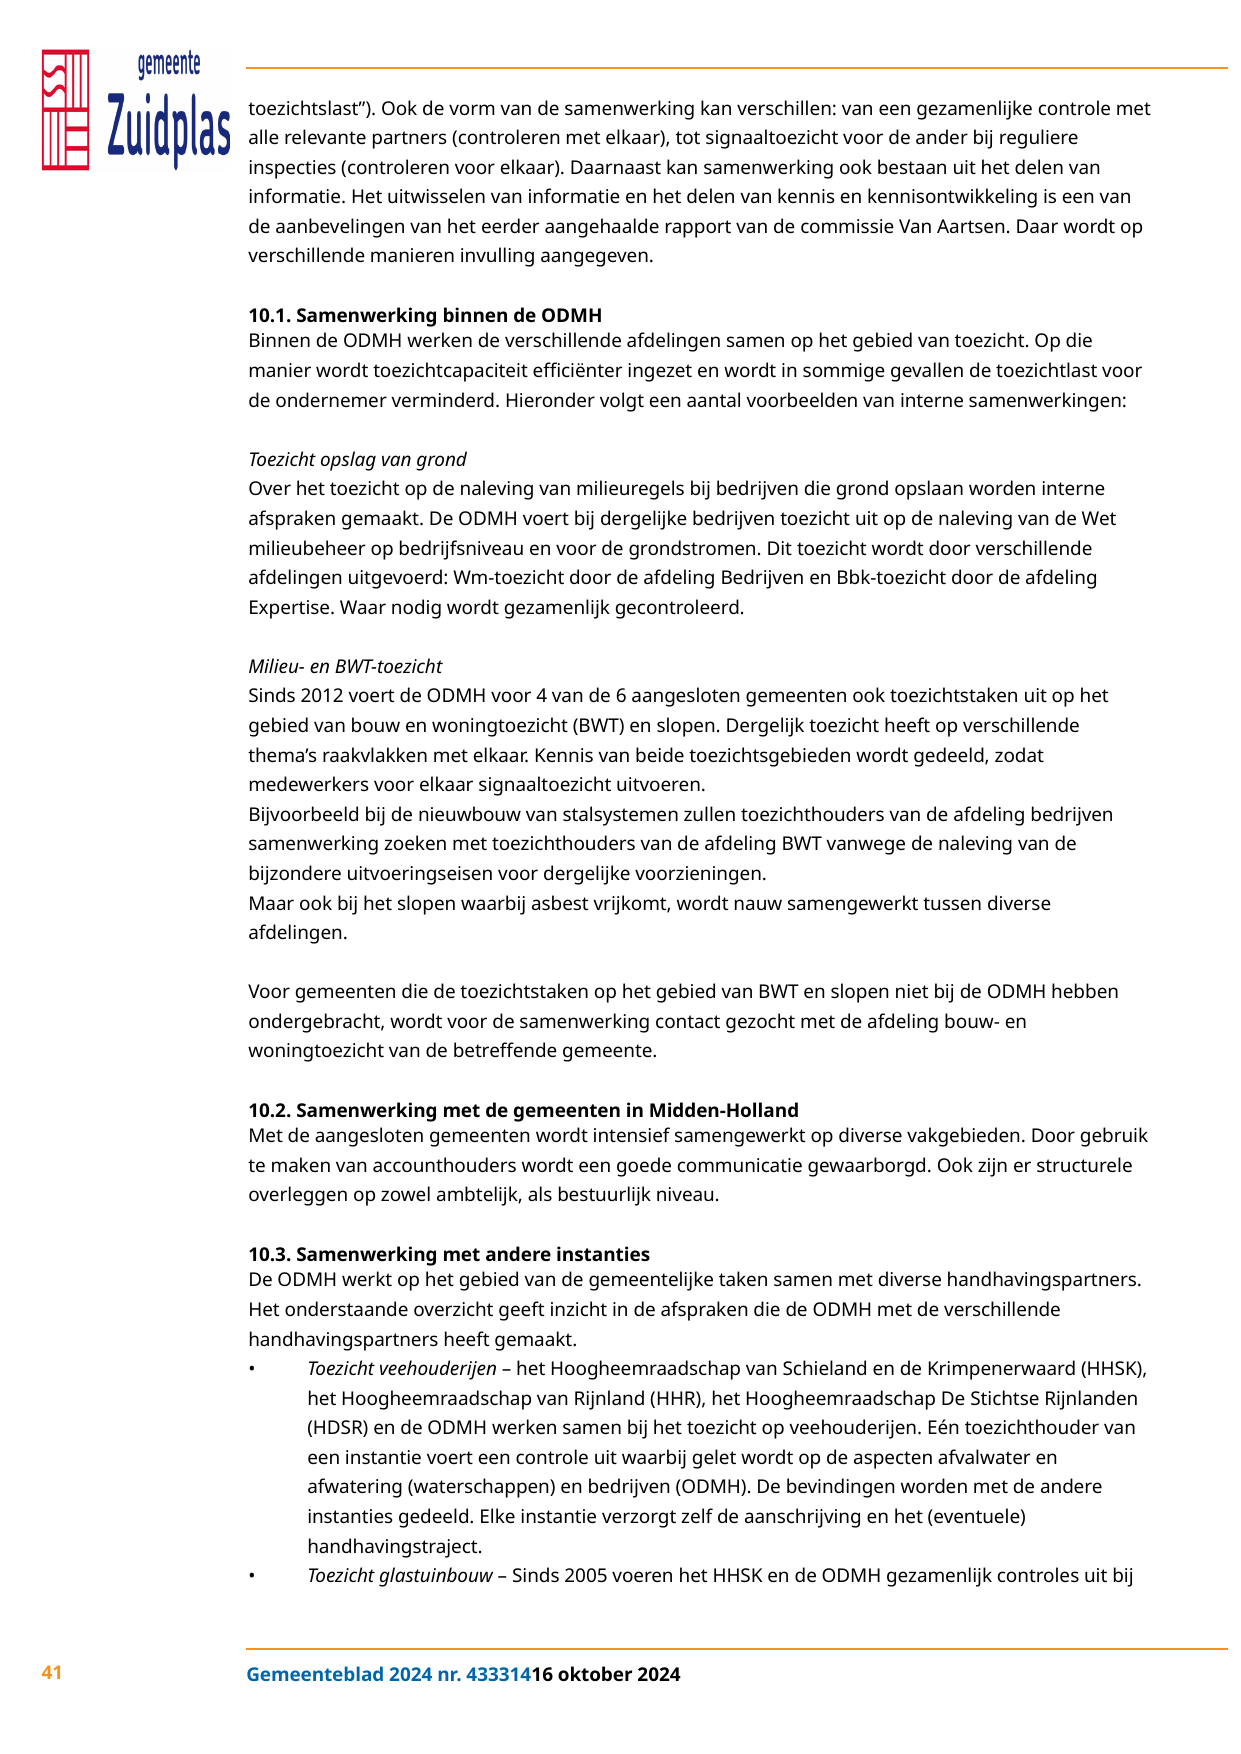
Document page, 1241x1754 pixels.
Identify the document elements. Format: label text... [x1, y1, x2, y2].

list Toezicht glastuinbouw – Sinds 2005 voeren het HHSK en de ODMH gezamenlijk controles uit bij [248, 1562, 1152, 1588]
text Over het toezicht op de naleving van milieuregels bij bedrijven die grond opslaan worden interne afspraken gemaakt. De ODMH voert bij dergelijke bedrijven toezicht uit op de naleving van de Wet milieubeheer op bedrijfsniveau en voor de grondstromen. Dit toezicht wordt door verschillende afdelingen uitgevoerd: Wm-toezicht door de afdeling Bedrijven en Bbk-toezicht door de afdeling Expertise. Waar nodig wordt gezamenlijk gecontroleerd. [248, 476, 1152, 619]
picture [41, 47, 231, 172]
text 10.1. Samenwerking binnen de ODMH [248, 302, 1152, 328]
text Maar ook bij het slopen waarbij asbest vrijkomt, wordt nauw samengewerkt tussen diverse afdelingen. [248, 890, 1152, 945]
text Met de aangesloten gemeenten wordt intensief samengewerkt op diverse vakgebieden. Door gebruik te maken van accounthouders wordt een goede communicatie gewaarborgd. Ook zijn er structurele overleggen op zowel ambtelijk, als bestuurlijk niveau. [248, 1122, 1152, 1207]
text Sinds 2012 voert de ODMH voor 4 van de 6 aangesloten gemeenten ook toezichtstaken uit op het gebied van bouw en woningtoezicht (BWT) en slopen. Dergelijk toezicht heeft op verschillende thema’s raakvlakken met elkaar. Kennis van beide toezichtsgebieden wordt gedeeld, zodat medewerkers voor elkaar signaaltoezicht uitvoeren. [248, 683, 1152, 797]
text Voor gemeenten die de toezichtstaken op het gebied van BWT en slopen niet bij de ODMH hebben ondergebracht, wordt voor de samenwerking contact gezocht met de afdeling bouw- en woningtoezicht van de betreffende gemeente. [248, 978, 1152, 1063]
text Toezicht opslag van grond [248, 446, 1152, 472]
text Milieu- en BWT-toezicht [248, 653, 1152, 679]
text 10.3. Samenwerking met andere instanties [248, 1241, 1152, 1267]
text Binnen de ODMH werken de verschillende afdelingen samen op het gebied van toezicht. Op die manier wordt toezichtcapaciteit efficiënter ingezet en wordt in sommige gevallen de toezichtlast voor de ondernemer verminderd. Hieronder volgt een aantal voorbeelden van interne samenwerkingen: [248, 328, 1152, 412]
text 10.2. Samenwerking met de gemeenten in Midden-Holland [248, 1097, 1152, 1122]
text Bijvoorbeeld bij de nieuwbouw van stalsystemen zullen toezichthouders van de afdeling bedrijven samenwerking zoeken met toezichthouders van de afdeling BWT vanwege de naleving van de bijzondere uitvoeringseisen voor dergelijke voorzieningen. [248, 801, 1152, 886]
text De ODMH werkt op het gebied van de gemeentelijke taken samen met diverse handhavingspartners. Het onderstaande overzicht geeft inzicht in de afspraken die de ODMH met de verschillende handhavingspartners heeft gemaakt. [248, 1267, 1152, 1351]
list Toezicht veehouderijen – het Hoogheemraadschap van Schieland en de Krimpenerwaard (HHSK), het Hoogheemraadschap van Rijnland (HHR), het Hoogheemraadschap De Stichtse Rijnlanden (HDSR) en de ODMH werken samen bij het toezicht op veehouderijen. Eén toezichthouder van een instantie voert een controle uit waarbij gelet wordt op de aspecten afvalwater en afwatering (waterschappen) en bedrijven (ODMH). De bevindingen worden met de andere instanties gedeeld. Elke instantie verzorgt zelf de aanschrijving en het (eventuele) handhavingstraject. [248, 1355, 1152, 1558]
text toezichtslast”). Ook de vorm van de samenwerking kan verschillen: van een gezamenlijke controle met alle relevante partners (controleren met elkaar), tot signaaltoezicht voor de ander bij reguliere inspecties (controleren voor elkaar). Daarnaast kan samenwerking ook bestaan uit het delen van informatie. Het uitwisselen van informatie en het delen van kennis en kennisontwikkeling is een van de aanbevelingen van het eerder aangehaalde rapport van de commissie Van Aartsen. Daar wordt op verschillende manieren invulling aangegeven. [248, 95, 1152, 268]
